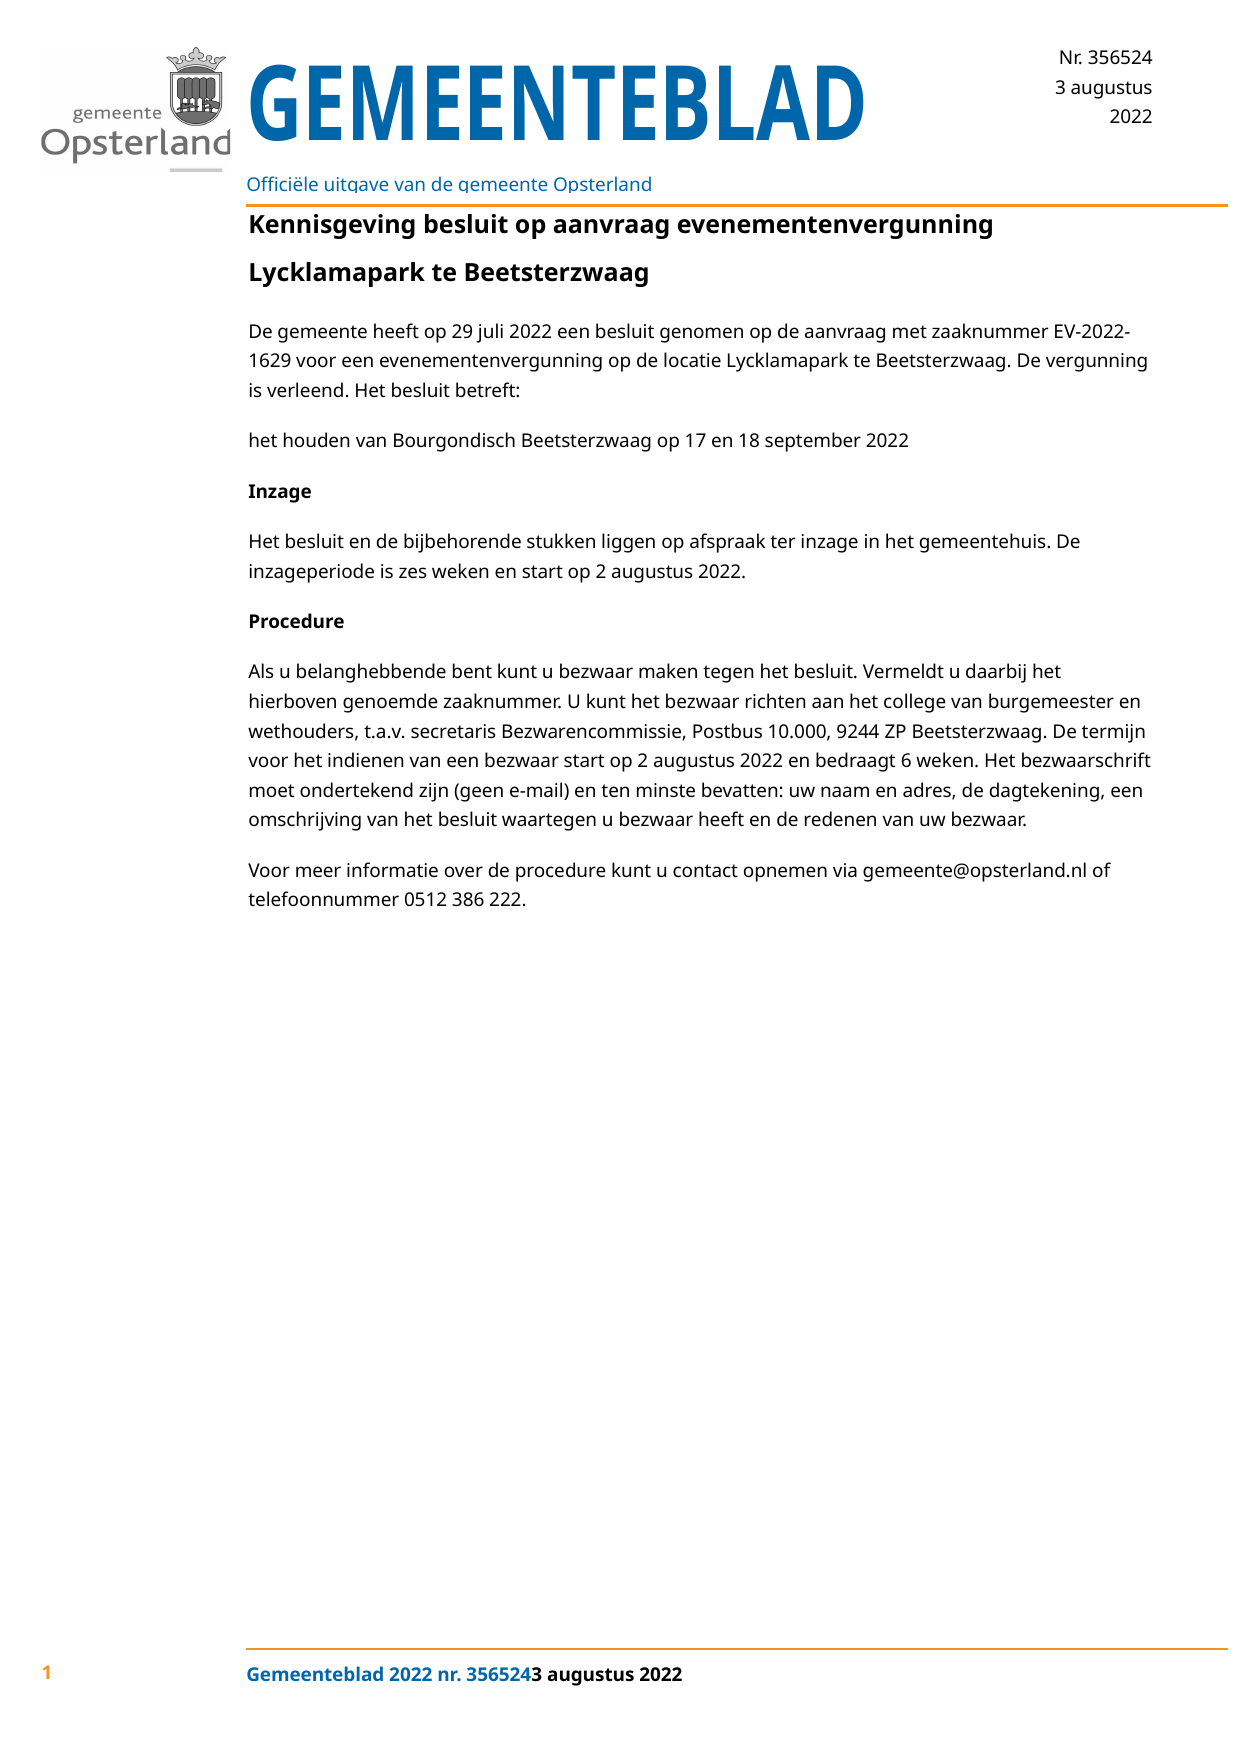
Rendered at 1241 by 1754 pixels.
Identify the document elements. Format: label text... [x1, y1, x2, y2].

picture [41, 47, 231, 172]
text De gemeente heeft op 29 juli 2022 een besluit genomen op de aanvraag met zaaknummer EV-2022-1629 voor een evenementenvergunning op de locatie Lycklamapark te Beetsterzwaag. De vergunning is verleend. Het besluit betreft: [248, 318, 1152, 403]
text Inzage [248, 478, 1152, 504]
text Het besluit en de bijbehorende stukken liggen op afspraak ter inzage in het gemeentehuis. De inzageperiode is zes weken en start op 2 augustus 2022. [248, 528, 1152, 584]
text Voor meer informatie over de procedure kunt u contact opnemen via gemeente@opsterland.nl of telefoonnummer 0512 386 222. [248, 857, 1152, 912]
text Kennisgeving besluit op aanvraag evenementenvergunning Lycklamapark te Beetsterzwaag [248, 207, 1152, 288]
text het houden van Bourgondisch Beetsterzwaag op 17 en 18 september 2022 [248, 427, 1152, 453]
text Procedure [248, 608, 1152, 634]
text Als u belanghebbende bent kunt u bezwaar maken tegen het besluit. Vermeldt u daarbij het hierboven genoemde zaaknummer. U kunt het bezwaar richten aan het college van burgemeester en wethouders, t.a.v. secretaris Bezwarencommissie, Postbus 10.000, 9244 ZP Beetsterzwaag. De termijn voor het indienen van een bezwaar start op 2 augustus 2022 en bedraagt 6 weken. Het bezwaarschrift moet ondertekend zijn (geen e-mail) en ten minste bevatten: uw naam en adres, de dagtekening, een omschrijving van het besluit waartegen u bezwaar heeft en de redenen van uw bezwaar. [248, 659, 1152, 832]
